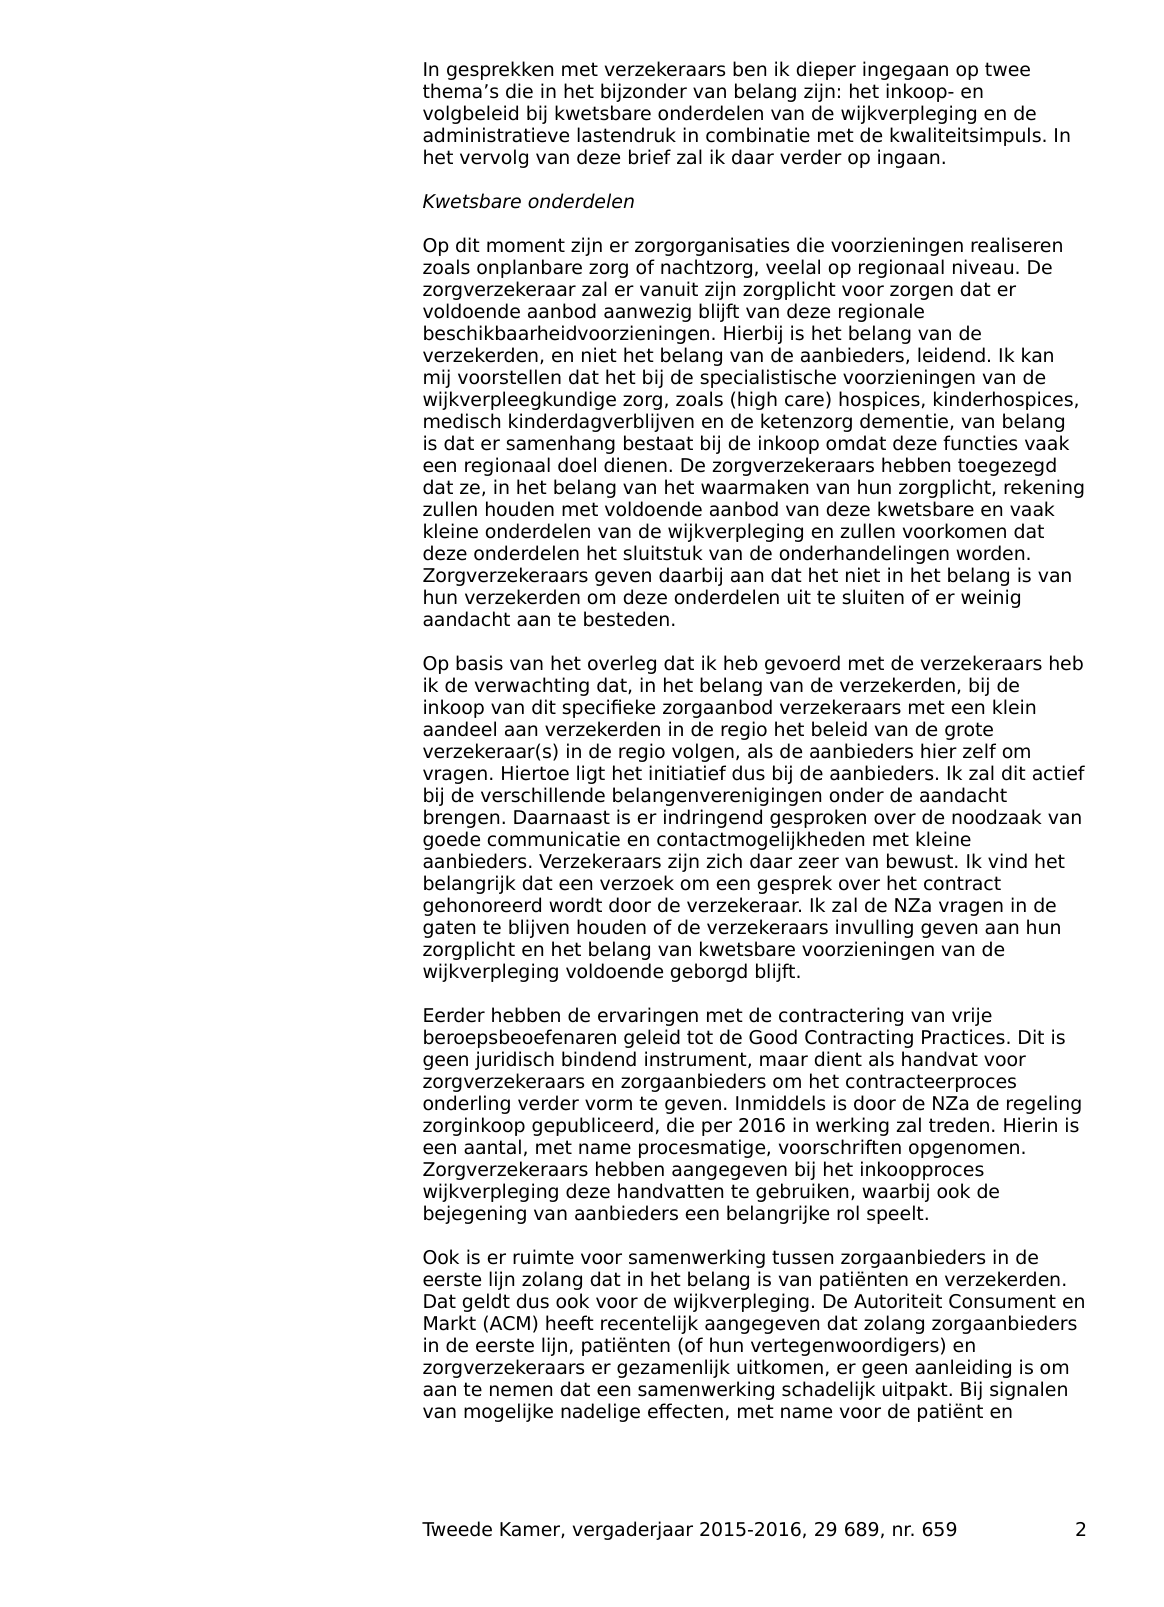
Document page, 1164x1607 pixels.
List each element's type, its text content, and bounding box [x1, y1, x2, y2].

text Ook is er ruimte voor samenwerking tussen zorgaanbieders in de eerste lijn zolang dat in het belang is van patiënten en verzekerden. Dat geldt dus ook voor de wijkverpleging. De Autoriteit Consument en Markt (ACM) heeft recentelijk aangegeven dat zolang zorgaanbieders in de eerste lijn, patiënten (of hun vertegenwoordigers) en zorgverzekeraars er gezamenlijk uitkomen, er geen aanleiding is om aan te nemen dat een samenwerking schadelijk uitpakt. Bij signalen van mogelijke nadelige effecten, met name voor de patiënt en [422, 1247, 1087, 1423]
text Op dit moment zijn er zorgorganisaties die voorzieningen realiseren zoals onplanbare zorg of nachtzorg, veelal op regionaal niveau. De zorgverzekeraar zal er vanuit zijn zorgplicht voor zorgen dat er voldoende aanbod aanwezig blijft van deze regionale beschikbaarheidvoorzieningen. Hierbij is het belang van de verzekerden, en niet het belang van de aanbieders, leidend. Ik kan mij voorstellen dat het bij de specialistische voorzieningen van de wijkverpleegkundige zorg, zoals (high care) hospices, kinderhospices, medisch kinderdagverblijven en de ketenzorg dementie, van belang is dat er samenhang bestaat bij de inkoop omdat deze functies vaak een regionaal doel dienen. De zorgverzekeraars hebben toegezegd dat ze, in het belang van het waarmaken van hun zorgplicht, rekening zullen houden met voldoende aanbod van deze kwetsbare en vaak kleine onderdelen van de wijkverpleging en zullen voorkomen dat deze onderdelen het sluitstuk van de onderhandelingen worden. Zorgverzekeraars geven daarbij aan dat het niet in het belang is van hun verzekerden om deze onderdelen uit te sluiten of er weinig aandacht aan te besteden. [422, 235, 1087, 631]
text Op basis van het overleg dat ik heb gevoerd met de verzekeraars heb ik de verwachting dat, in het belang van de verzekerden, bij de inkoop van dit specifieke zorgaanbod verzekeraars met een klein aandeel aan verzekerden in de regio het beleid van de grote verzekeraar(s) in de regio volgen, als de aanbieders hier zelf om vragen. Hiertoe ligt het initiatief dus bij de aanbieders. Ik zal dit actief bij de verschillende belangenverenigingen onder de aandacht brengen. Daarnaast is er indringend gesproken over de noodzaak van goede communicatie en contactmogelijkheden met kleine aanbieders. Verzekeraars zijn zich daar zeer van bewust. Ik vind het belangrijk dat een verzoek om een gesprek over het contract gehonoreerd wordt door de verzekeraar. Ik zal de NZa vragen in de gaten te blijven houden of de verzekeraars invulling geven aan hun zorgplicht en het belang van kwetsbare voorzieningen van de wijkverpleging voldoende geborgd blijft. [422, 653, 1087, 983]
text Eerder hebben de ervaringen met de contractering van vrije beroepsbeoefenaren geleid tot de Good Contracting Practices. Dit is geen juridisch bindend instrument, maar dient als handvat voor zorgverzekeraars en zorgaanbieders om het contracteerproces onderling verder vorm te geven. Inmiddels is door de NZa de regeling zorginkoop gepubliceerd, die per 2016 in werking zal treden. Hierin is een aantal, met name procesmatige, voorschriften opgenomen. Zorgverzekeraars hebben aangegeven bij het inkoopproces wijkverpleging deze handvatten te gebruiken, waarbij ook de bejegening van aanbieders een belangrijke rol speelt. [422, 1005, 1087, 1225]
subtitle Kwetsbare onderdelen [422, 191, 1087, 213]
text In gesprekken met verzekeraars ben ik dieper ingegaan op twee thema’s die in het bijzonder van belang zijn: het inkoop- en volgbeleid bij kwetsbare onderdelen van de wijkverpleging en de administratieve lastendruk in combinatie met de kwaliteitsimpuls. In het vervolg van deze brief zal ik daar verder op ingaan. [422, 59, 1087, 169]
